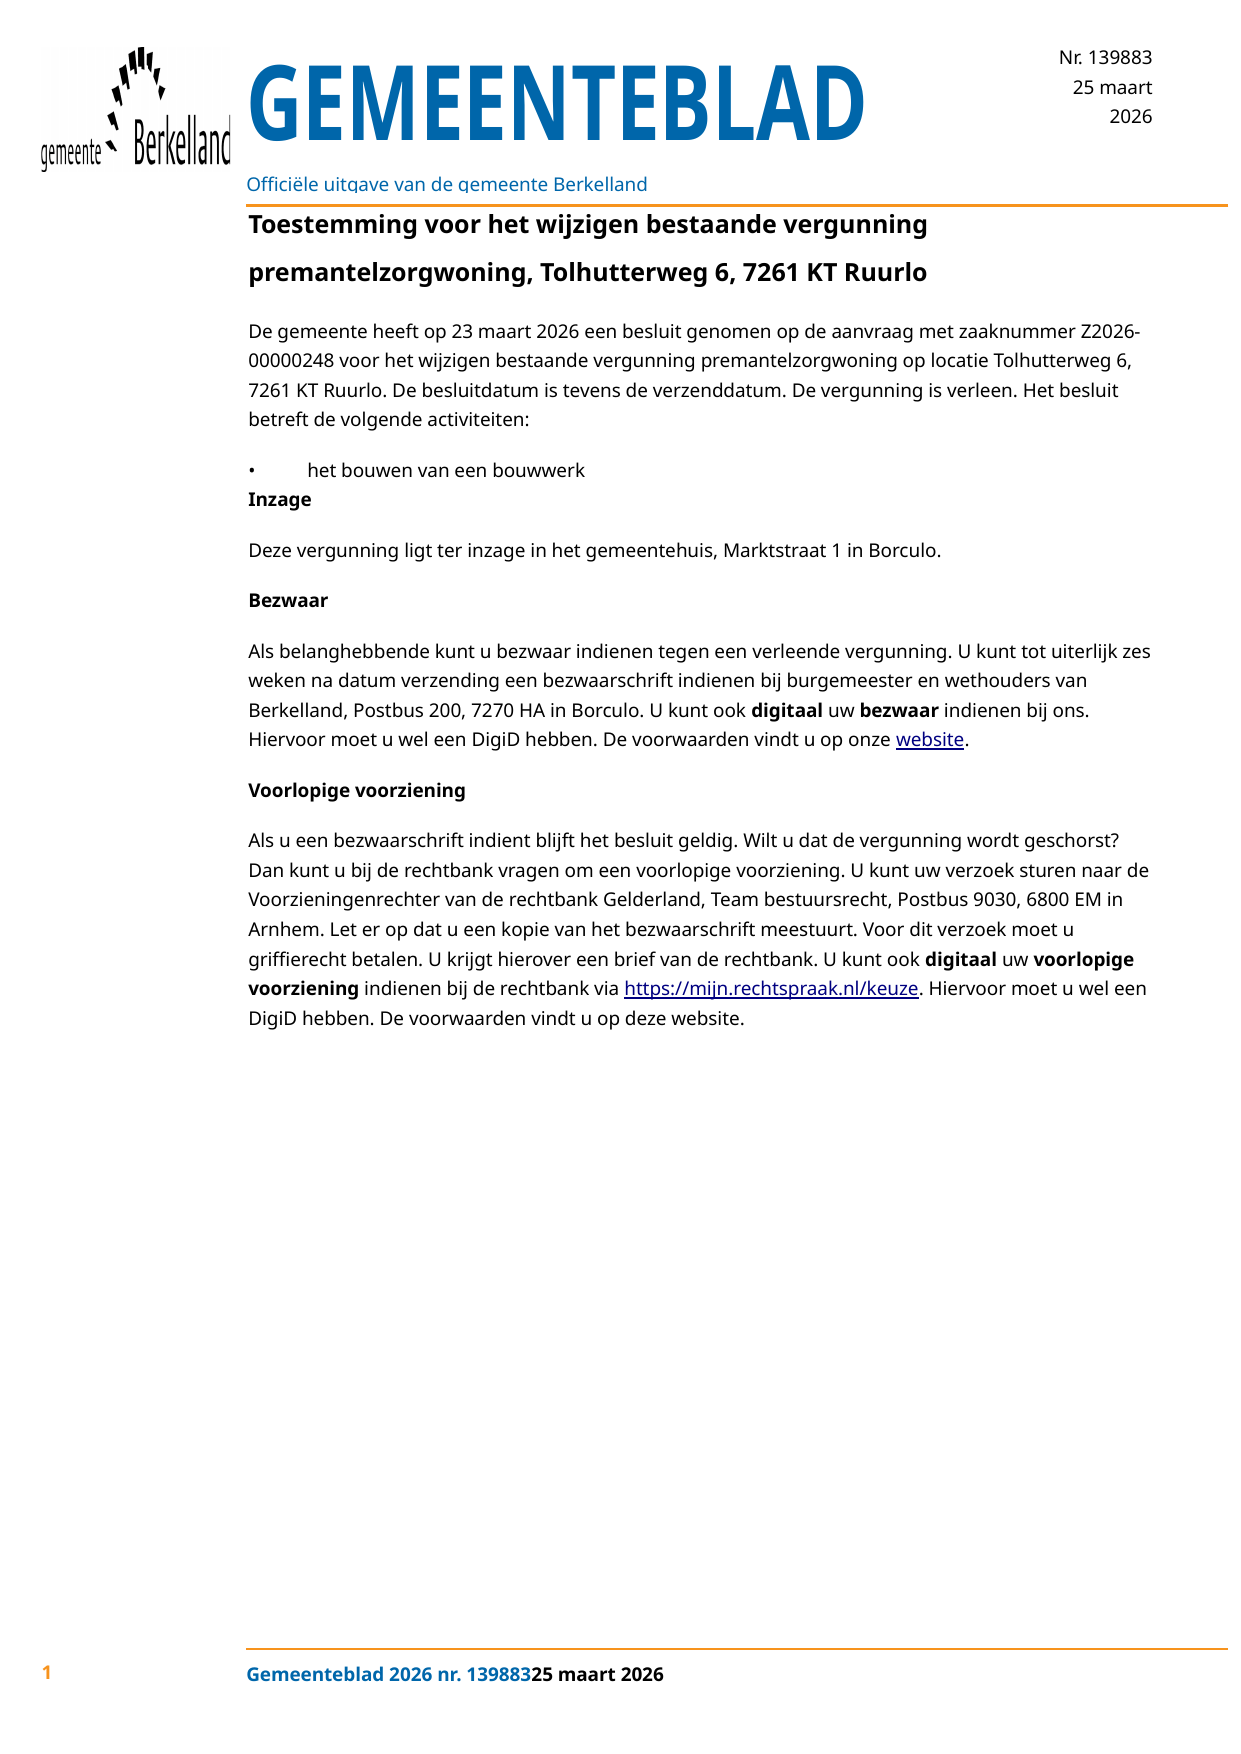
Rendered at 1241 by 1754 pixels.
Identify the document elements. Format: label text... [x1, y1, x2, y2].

text Bezwaar [248, 587, 1152, 613]
picture [41, 47, 231, 172]
text Als u een bezwaarschrift indient blijft het besluit geldig. Wilt u dat de vergunning wordt geschorst? Dan kunt u bij de rechtbank vragen om een voorlopige voorziening. U kunt uw verzoek sturen naar de Voorzieningenrechter van de rechtbank Gelderland, Team bestuursrecht, Postbus 9030, 6800 EM in Arnhem. Let er op dat u een kopie van het bezwaarschrift meestuurt. Voor dit verzoek moet u griffierecht betalen. U krijgt hierover een brief van de rechtbank. U kunt ook digitaal uw voorlopige voorziening indienen bij de rechtbank via https://mijn.rechtspraak.nl/keuze. Hiervoor moet u wel een DigiD hebben. De voorwaarden vindt u op deze website. [248, 827, 1152, 1031]
text Toestemming voor het wijzigen bestaande vergunning premantelzorgwoning, Tolhutterweg 6, 7261 KT Ruurlo [248, 207, 1152, 288]
text Deze vergunning ligt ter inzage in het gemeentehuis, Marktstraat 1 in Borculo. [248, 537, 1152, 563]
text Voorlopige voorziening [248, 777, 1152, 803]
list het bouwen van een bouwwerk [248, 457, 1152, 483]
text De gemeente heeft op 23 maart 2026 een besluit genomen op de aanvraag met zaaknummer Z2026-00000248 voor het wijzigen bestaande vergunning premantelzorgwoning op locatie Tolhutterweg 6, 7261 KT Ruurlo. De besluitdatum is tevens de verzenddatum. De vergunning is verleen. Het besluit betreft de volgende activiteiten: [248, 318, 1152, 432]
text Als belanghebbende kunt u bezwaar indienen tegen een verleende vergunning. U kunt tot uiterlijk zes weken na datum verzending een bezwaarschrift indienen bij burgemeester en wethouders van Berkelland, Postbus 200, 7270 HA in Borculo. U kunt ook digitaal uw bezwaar indienen bij ons. Hiervoor moet u wel een DigiD hebben. De voorwaarden vindt u op onze website. [248, 638, 1152, 752]
text Inzage [248, 487, 1152, 512]
